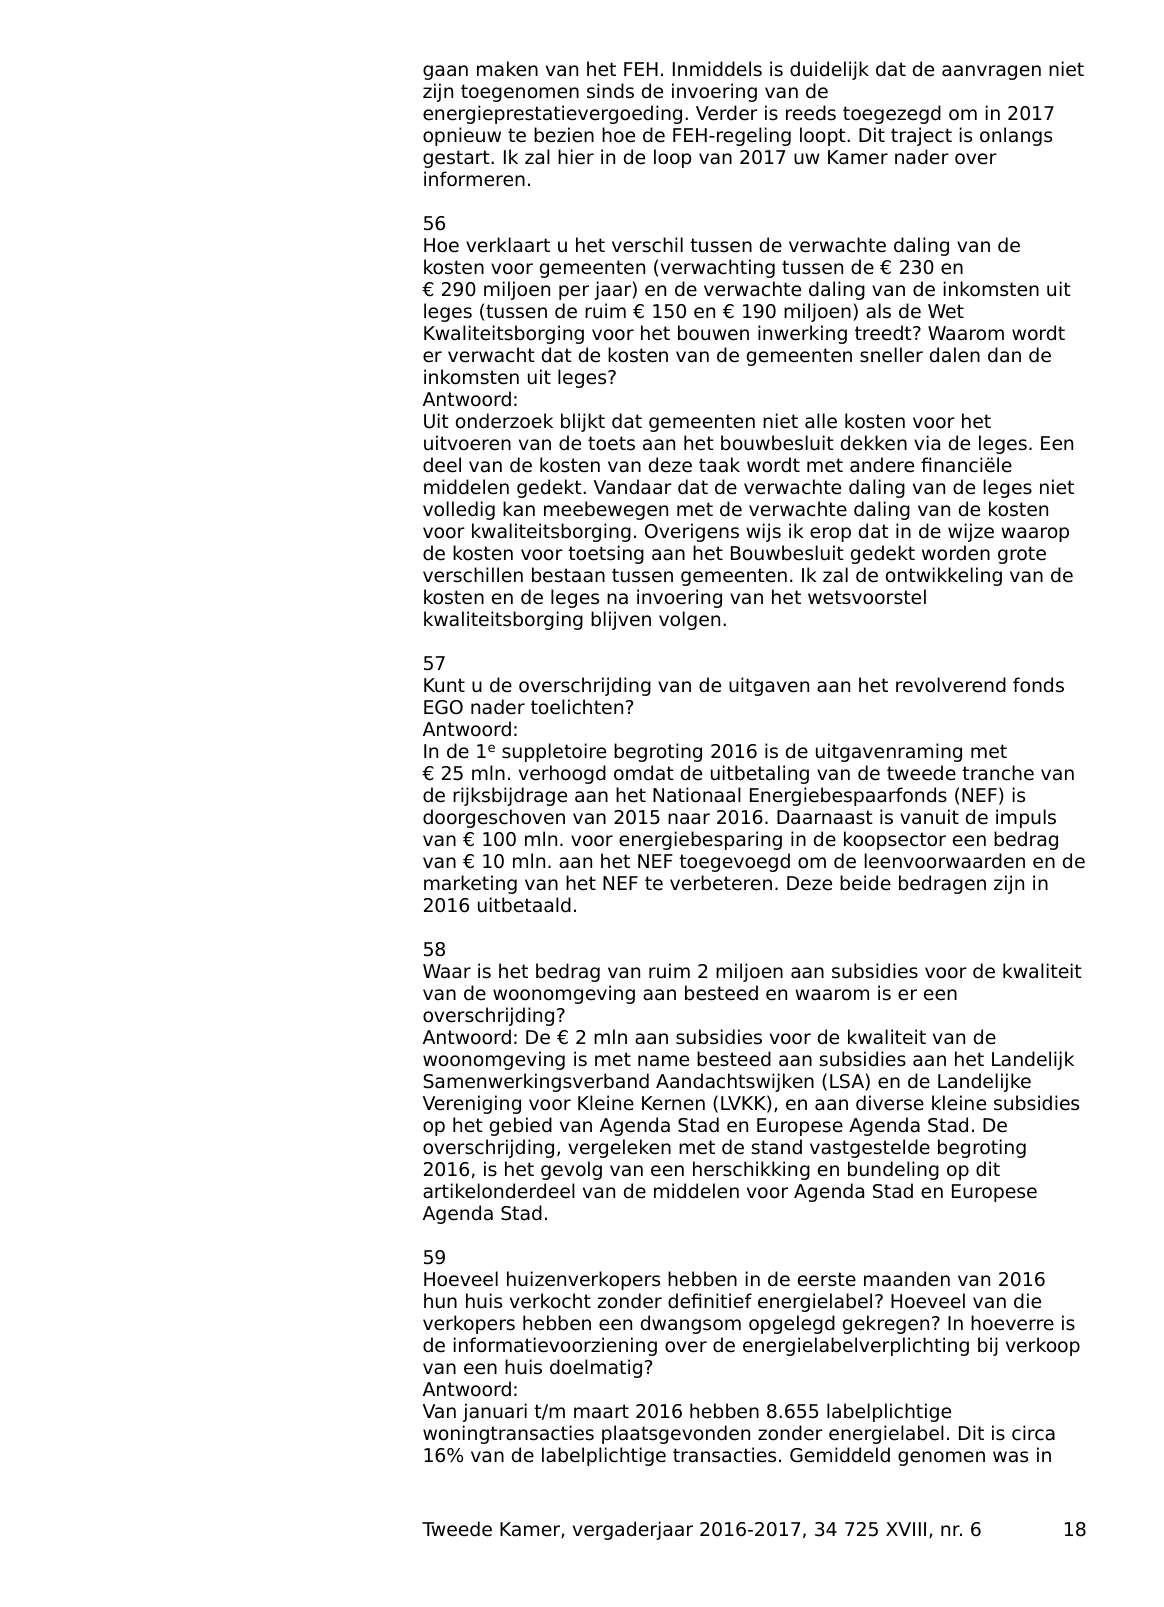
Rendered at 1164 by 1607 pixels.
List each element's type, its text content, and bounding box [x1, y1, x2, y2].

text Hoeveel huizenverkopers hebben in de eerste maanden van 2016 hun huis verkocht zonder definitief energielabel? Hoeveel van die verkopers hebben een dwangsom opgelegd gekregen? In hoeverre is de informatievoorziening over de energielabelverplichting bij verkoop van een huis doelmatig? [422, 1269, 1087, 1379]
text Waar is het bedrag van ruim 2 miljoen aan subsidies voor de kwaliteit van de woonomgeving aan besteed en waarom is er een overschrijding? [422, 961, 1087, 1027]
text Kunt u de overschrijding van de uitgaven aan het revolverend fonds EGO nader toelichten? [422, 675, 1087, 719]
text 56 [422, 213, 1087, 235]
text Van januari t/m maart 2016 hebben 8.655 labelplichtige woningtransacties plaatsgevonden zonder energielabel. Dit is circa 16% van de labelplichtige transacties. Gemiddeld genomen was in [422, 1401, 1087, 1467]
text 59 [422, 1247, 1087, 1269]
text Hoe verklaart u het verschil tussen de verwachte daling van de kosten voor gemeenten (verwachting tussen de € 230 en € 290 miljoen per jaar) en de verwachte daling van de inkomsten uit leges (tussen de ruim € 150 en € 190 miljoen) als de Wet Kwaliteitsborging voor het bouwen inwerking treedt? Waarom wordt er verwacht dat de kosten van de gemeenten sneller dalen dan de inkomsten uit leges? [422, 235, 1087, 389]
text 58 [422, 939, 1087, 961]
text Antwoord: De € 2 mln aan subsidies voor de kwaliteit van de woonomgeving is met name besteed aan subsidies aan het Landelijk Samenwerkingsverband Aandachtswijken (LSA) en de Landelijke Vereniging voor Kleine Kernen (LVKK), en aan diverse kleine subsidies op het gebied van Agenda Stad en Europese Agenda Stad. De overschrijding, vergeleken met de stand vastgestelde begroting 2016, is het gevolg van een herschikking en bundeling op dit artikelonderdeel van de middelen voor Agenda Stad en Europese Agenda Stad. [422, 1027, 1087, 1224]
text Antwoord: [422, 719, 1087, 741]
text Uit onderzoek blijkt dat gemeenten niet alle kosten voor het uitvoeren van de toets aan het bouwbesluit dekken via de leges. Een deel van de kosten van deze taak wordt met andere financiële middelen gedekt. Vandaar dat de verwachte daling van de leges niet volledig kan meebewegen met de verwachte daling van de kosten voor kwaliteitsborging. Overigens wijs ik erop dat in de wijze waarop de kosten voor toetsing aan het Bouwbesluit gedekt worden grote verschillen bestaan tussen gemeenten. Ik zal de ontwikkeling van de kosten en de leges na invoering van het wetsvoorstel kwaliteitsborging blijven volgen. [422, 411, 1087, 631]
text 57 [422, 653, 1087, 675]
text Antwoord: [422, 1379, 1087, 1401]
text gaan maken van het FEH. Inmiddels is duidelijk dat de aanvragen niet zijn toegenomen sinds de invoering van de energieprestatievergoeding. Verder is reeds toegezegd om in 2017 opnieuw te bezien hoe de FEH-regeling loopt. Dit traject is onlangs gestart. Ik zal hier in de loop van 2017 uw Kamer nader over informeren. [422, 59, 1087, 191]
text In de 1e suppletoire begroting 2016 is de uitgavenraming met € 25 mln. verhoogd omdat de uitbetaling van de tweede tranche van de rijksbijdrage aan het Nationaal Energiebespaarfonds (NEF) is doorgeschoven van 2015 naar 2016. Daarnaast is vanuit de impuls van € 100 mln. voor energiebesparing in de koopsector een bedrag van € 10 mln. aan het NEF toegevoegd om de leenvoorwaarden en de marketing van het NEF te verbeteren. Deze beide bedragen zijn in 2016 uitbetaald. [422, 741, 1087, 917]
text Antwoord: [422, 389, 1087, 411]
